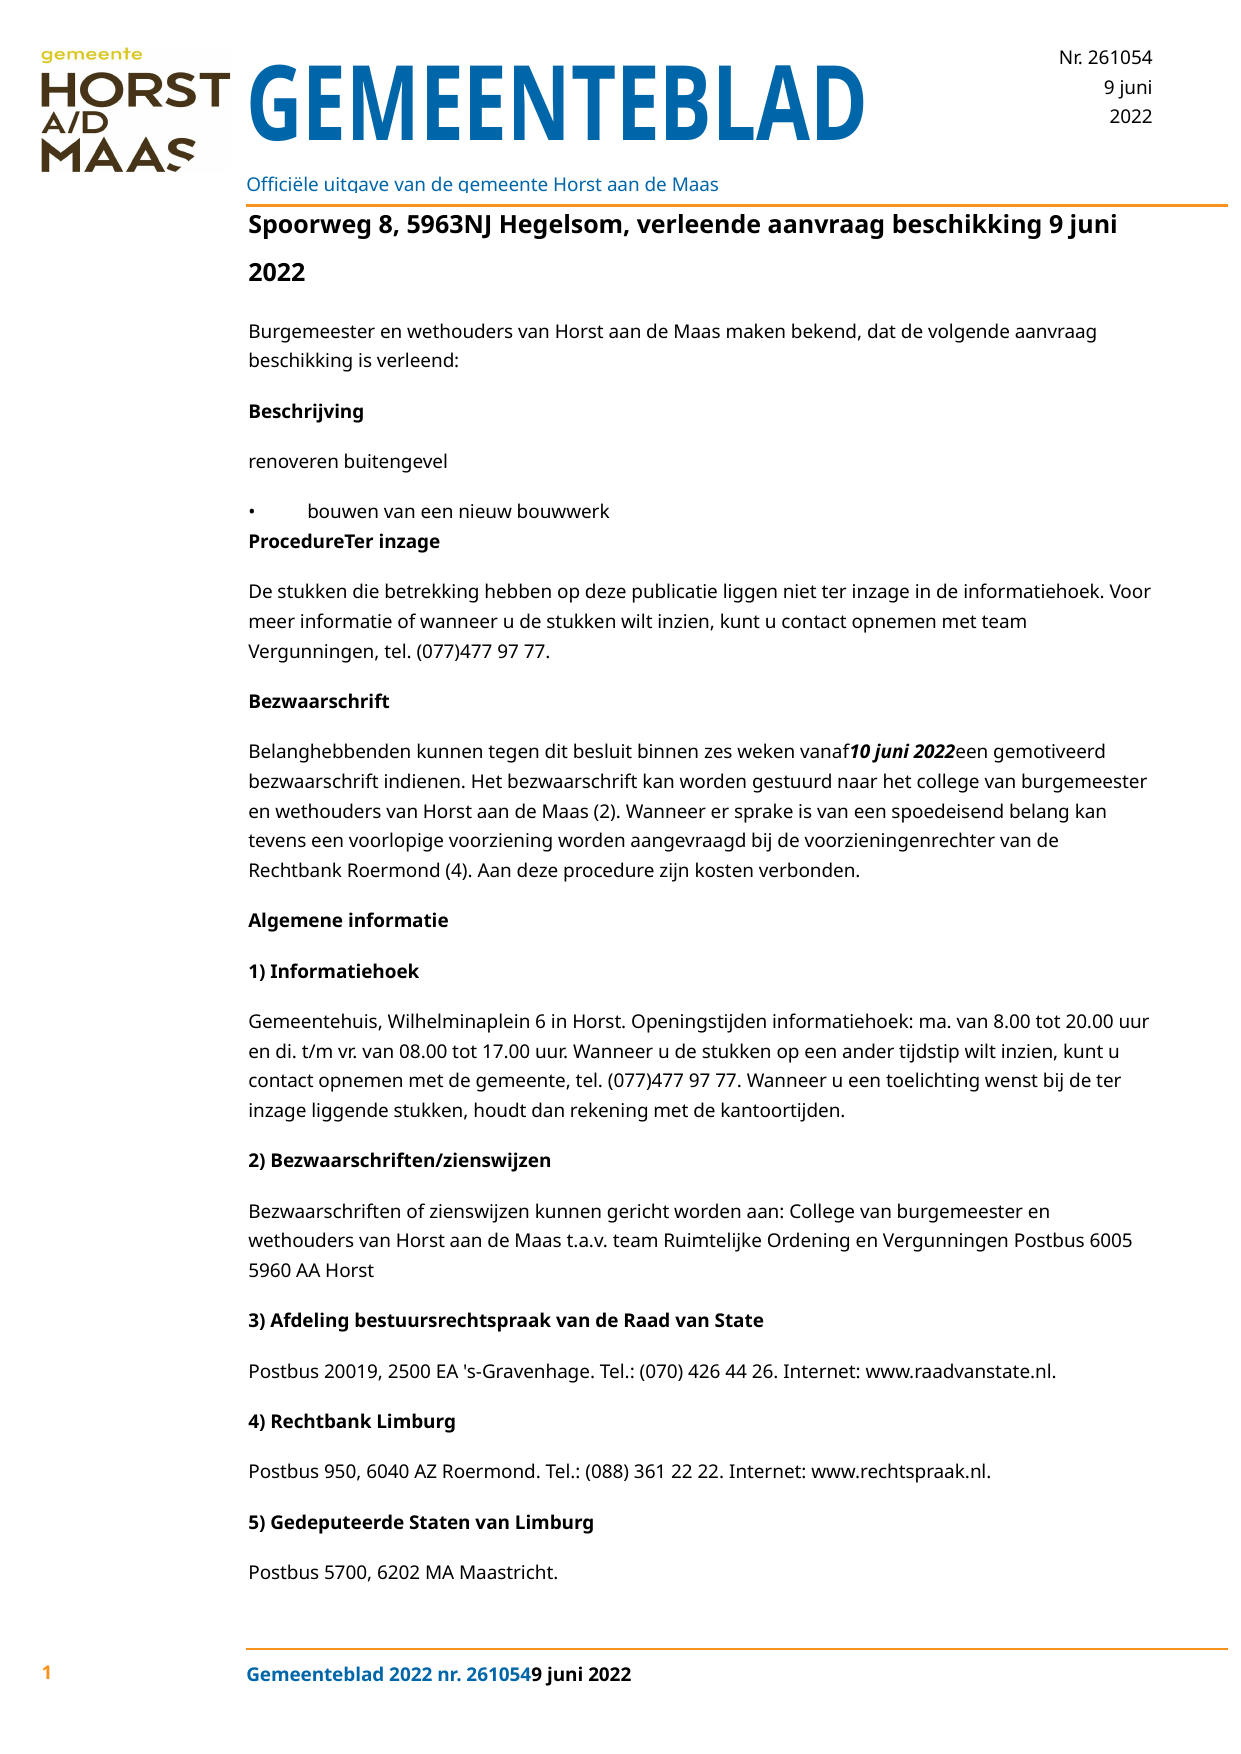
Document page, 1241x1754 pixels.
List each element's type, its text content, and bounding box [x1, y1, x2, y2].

list bouwen van een nieuw bouwwerk [248, 499, 1152, 524]
text Algemene informatie [248, 907, 1152, 933]
text 1) Informatiehoek [248, 958, 1152, 984]
text Postbus 20019, 2500 EA 's-Gravenhage. Tel.: (070) 426 44 26. Internet: www.raadvanstate.nl. [248, 1358, 1152, 1384]
text Postbus 950, 6040 AZ Roermond. Tel.: (088) 361 22 22. Internet: www.rechtspraak.nl. [248, 1459, 1152, 1484]
text Beschrijving [248, 398, 1152, 424]
text 4) Rechtbank Limburg [248, 1408, 1152, 1434]
text 5) Gedeputeerde Staten van Limburg [248, 1509, 1152, 1535]
text Gemeentehuis, Wilhelminaplein 6 in Horst. Openingstijden informatiehoek: ma. van 8.00 tot 20.00 uur en di. t/m vr. van 08.00 tot 17.00 uur. Wanneer u de stukken op een ander tijdstip wilt inzien, kunt u contact opnemen met de gemeente, tel. (077)477 97 77. Wanneer u een toelichting wenst bij de ter inzage liggende stukken, houdt dan rekening met de kantoortijden. [248, 1008, 1152, 1123]
text Postbus 5700, 6202 MA Maastricht. [248, 1559, 1152, 1585]
picture [41, 47, 231, 172]
text ProcedureTer inzage [248, 528, 1152, 554]
text Belanghebbenden kunnen tegen dit besluit binnen zes weken vanaf10 juni 2022een gemotiveerd bezwaarschrift indienen. Het bezwaarschrift kan worden gestuurd naar het college van burgemeester en wethouders van Horst aan de Maas (2). Wanneer er sprake is van een spoedeisend belang kan tevens een voorlopige voorziening worden aangevraagd bij de voorzieningenrechter van de Rechtbank Roermond (4). Aan deze procedure zijn kosten verbonden. [248, 739, 1152, 883]
text Spoorweg 8, 5963NJ Hegelsom, verleende aanvraag beschikking 9 juni 2022 [248, 207, 1152, 288]
text renoveren buitengevel [248, 448, 1152, 474]
text Bezwaarschrift [248, 688, 1152, 714]
text Bezwaarschriften of zienswijzen kunnen gericht worden aan: College van burgemeester en wethouders van Horst aan de Maas t.a.v. team Ruimtelijke Ordening en Vergunningen Postbus 6005 5960 AA Horst [248, 1198, 1152, 1283]
text 3) Afdeling bestuursrechtspraak van de Raad van State [248, 1307, 1152, 1333]
text Burgemeester en wethouders van Horst aan de Maas maken bekend, dat de volgende aanvraag beschikking is verleend: [248, 318, 1152, 373]
text De stukken die betrekking hebben op deze publicatie liggen niet ter inzage in de informatiehoek. Voor meer informatie of wanneer u de stukken wilt inzien, kunt u contact opnemen met team Vergunningen, tel. (077)477 97 77. [248, 579, 1152, 664]
text 2) Bezwaarschriften/zienswijzen [248, 1147, 1152, 1173]
